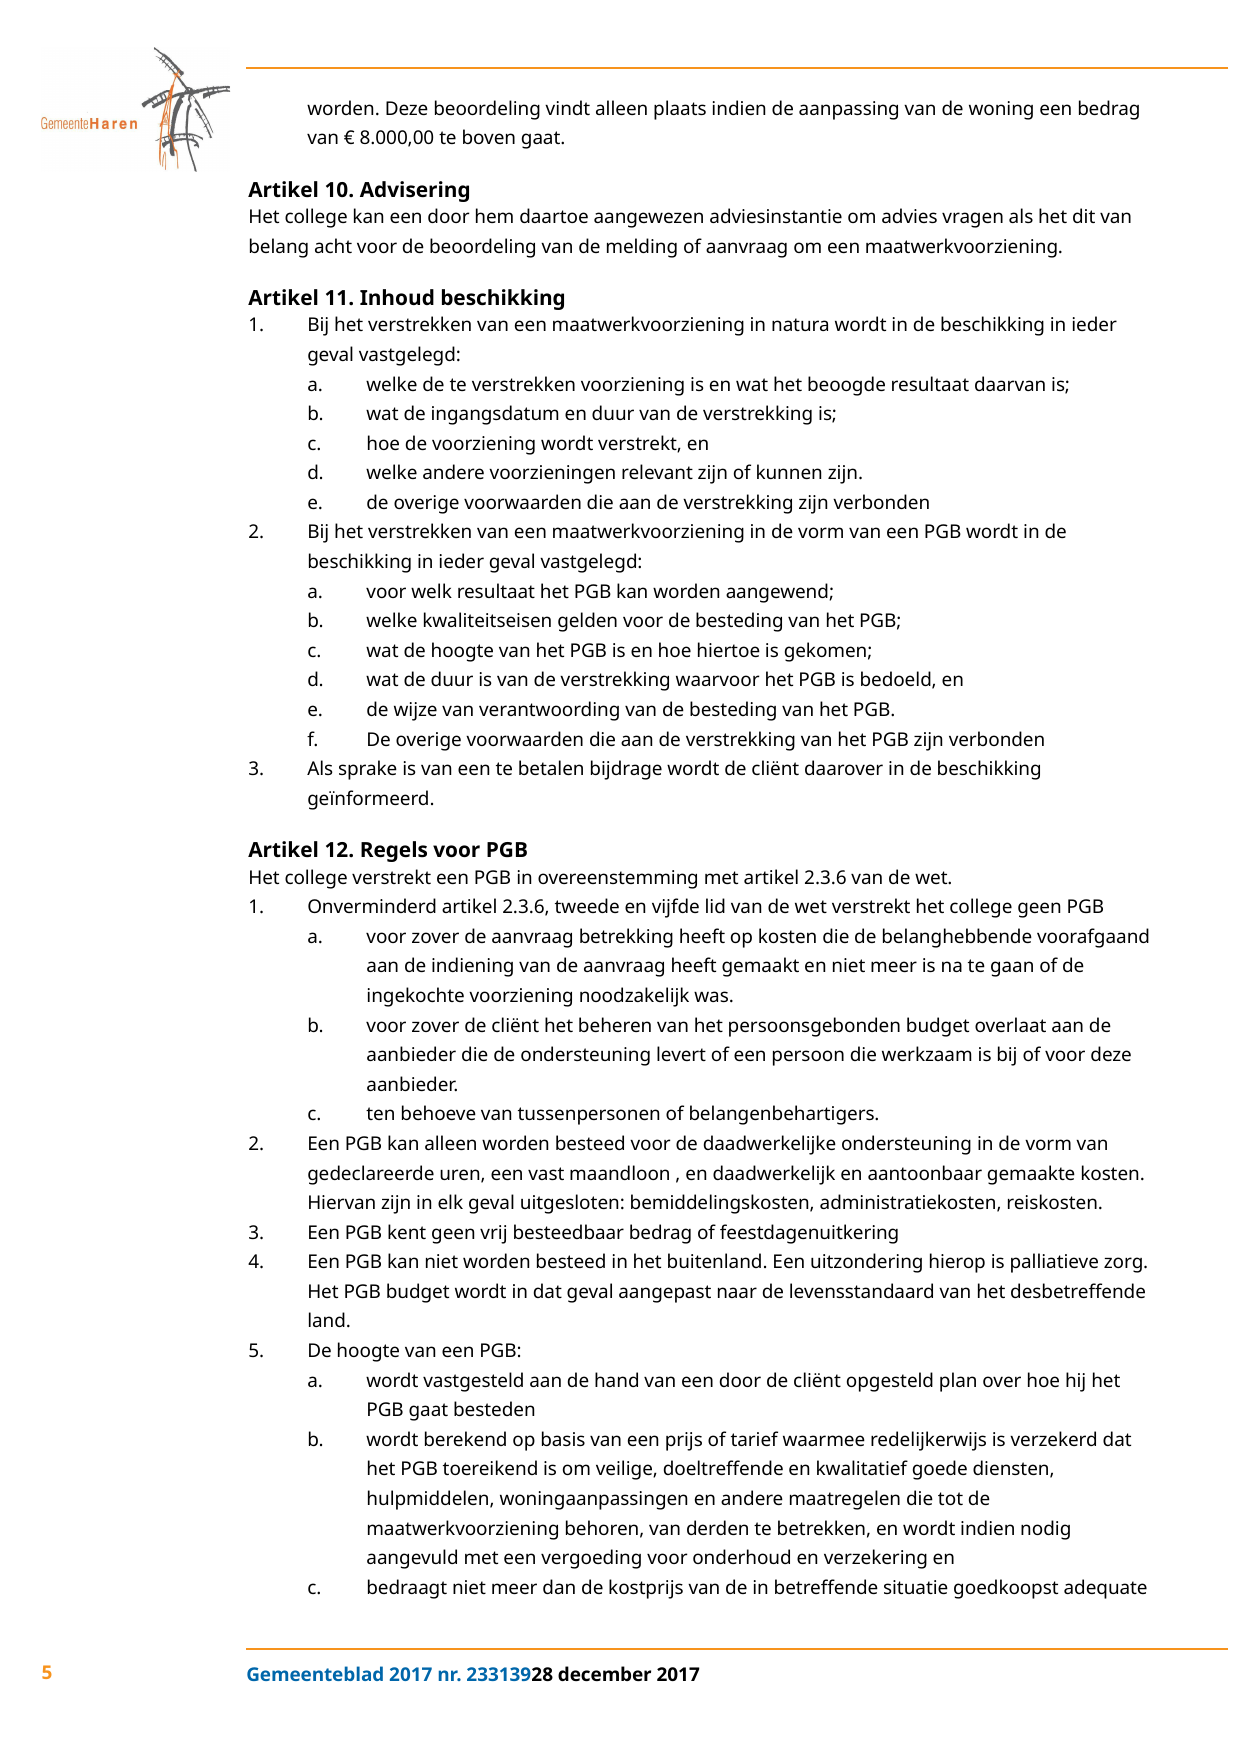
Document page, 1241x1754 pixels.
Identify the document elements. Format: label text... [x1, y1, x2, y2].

text Artikel 11. Inhoud beschikking [248, 283, 1152, 312]
list voor welk resultaat het PGB kan worden aangewend; [307, 578, 1152, 604]
text Artikel 10. Advisering [248, 175, 1152, 203]
list wordt vastgesteld aan de hand van een door de cliënt opgesteld plan over hoe hij het PGB gaat besteden [307, 1367, 1152, 1422]
text Het college kan een door hem daartoe aangewezen adviesinstantie om advies vragen als het dit van belang acht voor de beoordeling van de melding of aanvraag om een maatwerkvoorziening. [248, 203, 1152, 258]
list bedraagt niet meer dan de kostprijs van de in betreffende situatie goedkoopst adequate [307, 1574, 1152, 1599]
list wat de duur is van de verstrekking waarvoor het PGB is bedoeld, en [307, 667, 1152, 692]
list wordt berekend op basis van een prijs of tarief waarmee redelijkerwijs is verzekerd dat het PGB toereikend is om veilige, doeltreffende en kwalitatief goede diensten, hulpmiddelen, woningaanpassingen en andere maatregelen die tot de maatwerkvoorziening behoren, van derden te betrekken, en wordt indien nodig aangevuld met een vergoeding voor onderhoud en verzekering en [307, 1426, 1152, 1570]
list De hoogte van een PGB: [248, 1337, 1152, 1363]
list Een PGB kan niet worden besteed in het buitenland. Een uitzondering hierop is palliatieve zorg. Het PGB budget wordt in dat geval aangepast naar de levensstandaard van het desbetreffende land. [248, 1248, 1152, 1333]
list hoe de voorziening wordt verstrekt, en [307, 430, 1152, 456]
list Onverminderd artikel 2.3.6, tweede en vijfde lid van de wet verstrekt het college geen PGB [248, 893, 1152, 919]
list voor zover de aanvraag betrekking heeft op kosten die de belanghebbende voorafgaand aan de indiening van de aanvraag heeft gemaakt en niet meer is na te gaan of de ingekochte voorziening noodzakelijk was. [307, 923, 1152, 1008]
list Bij het verstrekken van een maatwerkvoorziening in de vorm van een PGB wordt in de beschikking in ieder geval vastgelegd: [248, 519, 1152, 574]
list Als sprake is van een te betalen bijdrage wordt de cliënt daarover in de beschikking geïnformeerd. [248, 755, 1152, 811]
list wat de ingangsdatum en duur van de verstrekking is; [307, 400, 1152, 426]
list welke kwaliteitseisen gelden voor de besteding van het PGB; [307, 607, 1152, 633]
list Bij het verstrekken van een maatwerkvoorziening in natura wordt in de beschikking in ieder geval vastgelegd: [248, 312, 1152, 367]
list welke andere voorzieningen relevant zijn of kunnen zijn. [307, 459, 1152, 485]
list voor zover de cliënt het beheren van het persoonsgebonden budget overlaat aan de aanbieder die de ondersteuning levert of een persoon die werkzaam is bij of voor deze aanbieder. [307, 1012, 1152, 1097]
text Het college verstrekt een PGB in overeenstemming met artikel 2.3.6 van de wet. [248, 864, 1152, 889]
list worden. Deze beoordeling vindt alleen plaats indien de aanpassing van de woning een bedrag van € 8.000,00 te boven gaat. [248, 95, 1152, 150]
list De overige voorwaarden die aan de verstrekking van het PGB zijn verbonden [307, 726, 1152, 752]
list ten behoeve van tussenpersonen of belangenbehartigers. [307, 1101, 1152, 1126]
list Een PGB kan alleen worden besteed voor de daadwerkelijke ondersteuning in de vorm van gedeclareerde uren, een vast maandloon , en daadwerkelijk en aantoonbaar gemaakte kosten. Hiervan zijn in elk geval uitgesloten: bemiddelingskosten, administratiekosten, reiskosten. [248, 1130, 1152, 1215]
list de wijze van verantwoording van de besteding van het PGB. [307, 696, 1152, 722]
picture [41, 47, 231, 172]
list de overige voorwaarden die aan de verstrekking zijn verbonden [307, 489, 1152, 515]
list Een PGB kent geen vrij besteedbaar bedrag of feestdagenuitkering [248, 1219, 1152, 1244]
list wat de hoogte van het PGB is en hoe hiertoe is gekomen; [307, 637, 1152, 663]
list welke de te verstrekken voorziening is en wat het beoogde resultaat daarvan is; [307, 371, 1152, 397]
text Artikel 12. Regels voor PGB [248, 835, 1152, 864]
